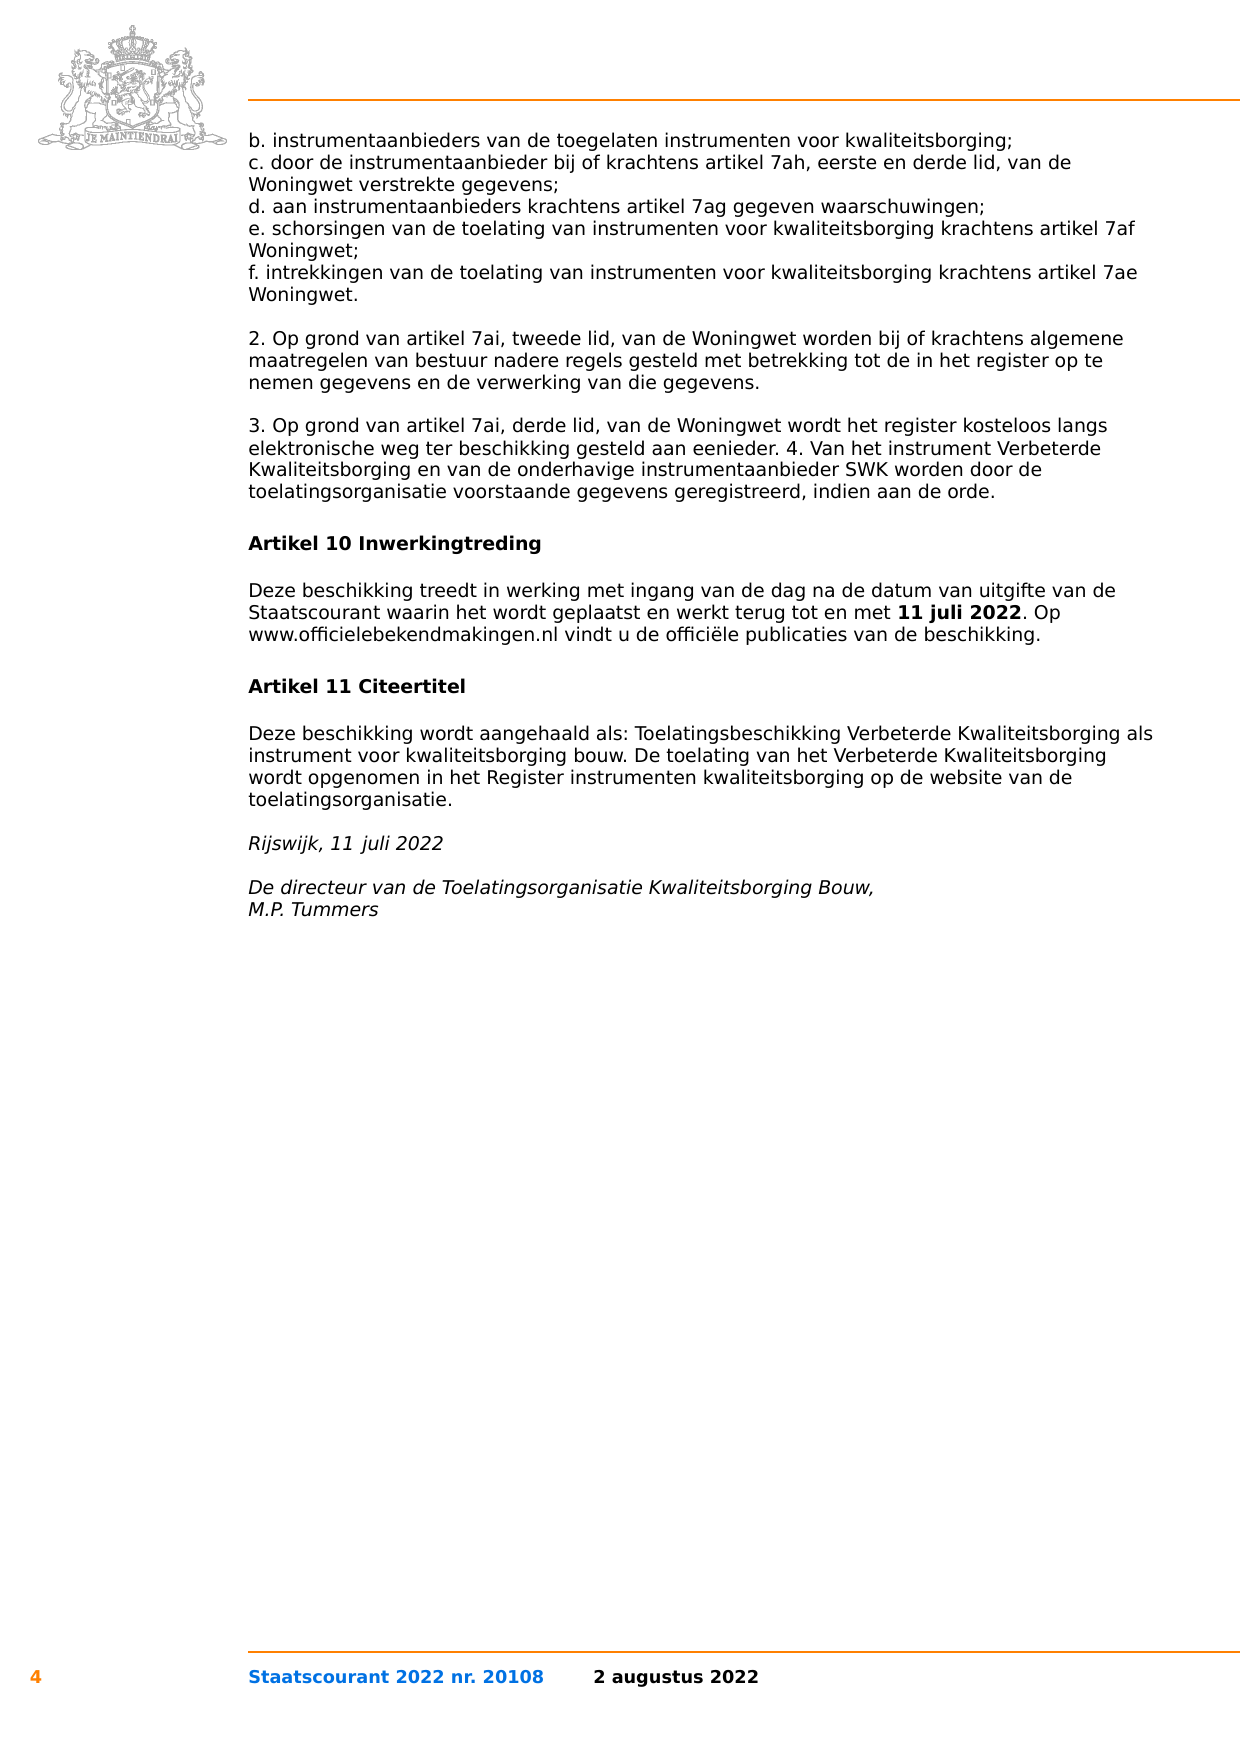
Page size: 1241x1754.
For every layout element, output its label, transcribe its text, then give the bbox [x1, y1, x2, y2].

text d. aan instrumentaanbieders krachtens artikel 7ag gegeven waarschuwingen; [248, 196, 1163, 218]
text Deze beschikking treedt in werking met ingang van de dag na de datum van uitgifte van de Staatscourant waarin het wordt geplaatst en werkt terug tot en met 11 juli 2022. Op www.officielebekendmakingen.nl vindt u de officiële publicaties van de beschikking. [248, 580, 1163, 646]
text b. instrumentaanbieders van de toegelaten instrumenten voor kwaliteitsborging; [248, 130, 1163, 152]
text e. schorsingen van de toelating van instrumenten voor kwaliteitsborging krachtens artikel 7af Woningwet; [248, 218, 1163, 262]
picture [38, 25, 227, 150]
text De directeur van de Toelatingsorganisatie Kwaliteitsborging Bouw, M.P. Tummers [248, 877, 1163, 921]
text 3. Op grond van artikel 7ai, derde lid, van de Woningwet wordt het register kosteloos langs elektronische weg ter beschikking gesteld aan eenieder. 4. Van het instrument Verbeterde Kwaliteitsborging en van de onderhavige instrumentaanbieder SWK worden door de toelatingsorganisatie voorstaande gegevens geregistreerd, indien aan de orde. [248, 415, 1163, 503]
text f. intrekkingen van de toelating van instrumenten voor kwaliteitsborging krachtens artikel 7ae Woningwet. [248, 262, 1163, 306]
text Rijswijk, 11 juli 2022 [248, 833, 1163, 855]
subtitle Artikel 10 Inwerkingtreding [248, 533, 1163, 555]
text c. door de instrumentaanbieder bij of krachtens artikel 7ah, eerste en derde lid, van de Woningwet verstrekte gegevens; [248, 152, 1163, 196]
subtitle Artikel 11 Citeertitel [248, 676, 1163, 698]
text 2. Op grond van artikel 7ai, tweede lid, van de Woningwet worden bij of krachtens algemene maatregelen van bestuur nadere regels gesteld met betrekking tot de in het register op te nemen gegevens en de verwerking van die gegevens. [248, 328, 1163, 393]
text Deze beschikking wordt aangehaald als: Toelatingsbeschikking Verbeterde Kwaliteitsborging als instrument voor kwaliteitsborging bouw. De toelating van het Verbeterde Kwaliteitsborging wordt opgenomen in het Register instrumenten kwaliteitsborging op de website van de toelatingsorganisatie. [248, 723, 1163, 811]
